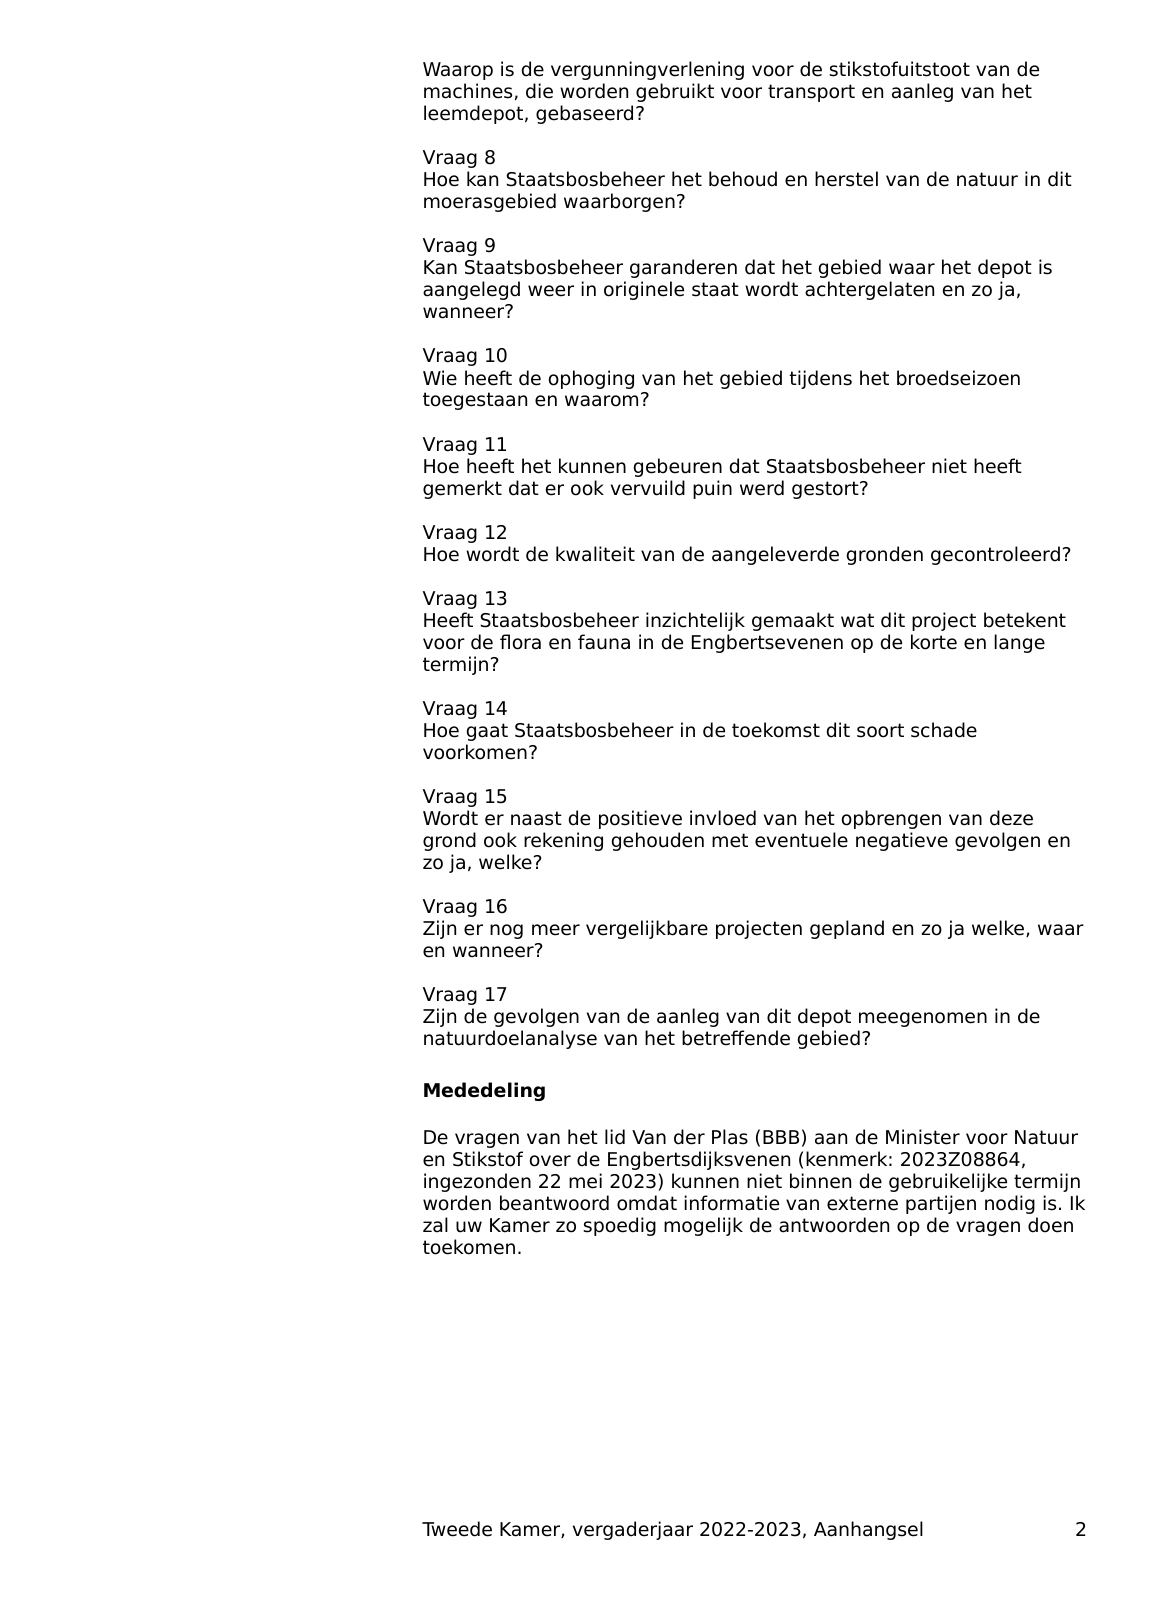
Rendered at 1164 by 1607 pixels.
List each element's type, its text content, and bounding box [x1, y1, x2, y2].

text Hoe wordt de kwaliteit van de aangeleverde gronden gecontroleerd? [422, 544, 1087, 566]
text Vraag 10 [422, 345, 1087, 367]
text Hoe heeft het kunnen gebeuren dat Staatsbosbeheer niet heeft gemerkt dat er ook vervuild puin werd gestort? [422, 456, 1087, 499]
text De vragen van het lid Van der Plas (BBB) aan de Minister voor Natuur en Stikstof over de Engbertsdijksvenen (kenmerk: 2023Z08864, ingezonden 22 mei 2023) kunnen niet binnen de gebruikelijke termijn worden beantwoord omdat informatie van externe partijen nodig is. Ik zal uw Kamer zo spoedig mogelijk de antwoorden op de vragen doen toekomen. [422, 1127, 1087, 1259]
text Hoe kan Staatsbosbeheer het behoud en herstel van de natuur in dit moerasgebied waarborgen? [422, 169, 1087, 213]
text Vraag 13 [422, 588, 1087, 610]
text Heeft Staatsbosbeheer inzichtelijk gemaakt wat dit project betekent voor de flora en fauna in de Engbertsevenen op de korte en lange termijn? [422, 610, 1087, 676]
subtitle Mededeling [422, 1080, 1087, 1102]
text Vraag 15 [422, 786, 1087, 808]
text Vraag 11 [422, 433, 1087, 456]
text Vraag 16 [422, 896, 1087, 918]
text Wordt er naast de positieve invloed van het opbrengen van deze grond ook rekening gehouden met eventuele negatieve gevolgen en zo ja, welke? [422, 808, 1087, 874]
text Vraag 8 [422, 147, 1087, 169]
text Vraag 14 [422, 698, 1087, 720]
text Wie heeft de ophoging van het gebied tijdens het broedseizoen toegestaan en waarom? [422, 367, 1087, 411]
text Kan Staatsbosbeheer garanderen dat het gebied waar het depot is aangelegd weer in originele staat wordt achtergelaten en zo ja, wanneer? [422, 257, 1087, 323]
text Vraag 12 [422, 522, 1087, 544]
text Vraag 17 [422, 984, 1087, 1006]
text Waarop is de vergunningverlening voor de stikstofuitstoot van de machines, die worden gebruikt voor transport en aanleg van het leemdepot, gebaseerd? [422, 59, 1087, 125]
text Zijn de gevolgen van de aanleg van dit depot meegenomen in de natuurdoelanalyse van het betreffende gebied? [422, 1006, 1087, 1050]
text Zijn er nog meer vergelijkbare projecten gepland en zo ja welke, waar en wanneer? [422, 918, 1087, 962]
text Hoe gaat Staatsbosbeheer in de toekomst dit soort schade voorkomen? [422, 720, 1087, 764]
text Vraag 9 [422, 235, 1087, 257]
